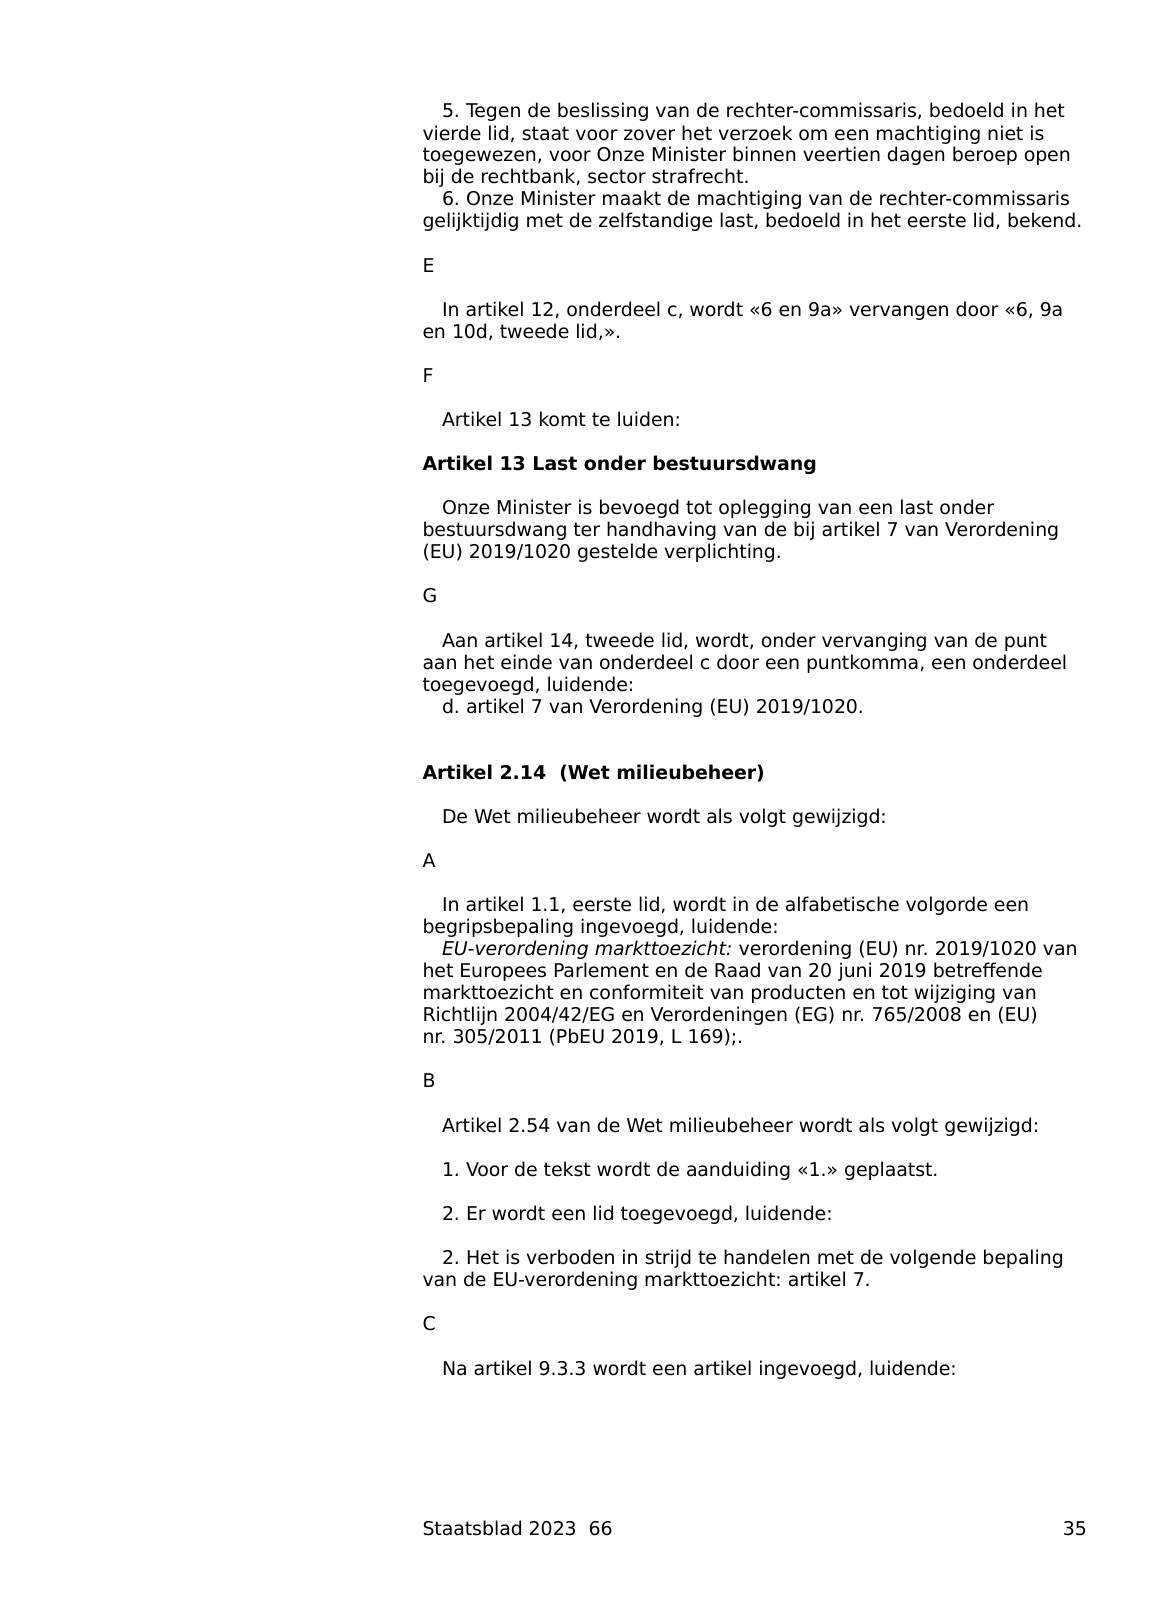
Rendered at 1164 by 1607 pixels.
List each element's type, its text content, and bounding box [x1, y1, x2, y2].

text 1. Voor de tekst wordt de aanduiding «1.» geplaatst. [422, 1159, 1087, 1181]
text In artikel 1.1, eerste lid, wordt in de alfabetische volgorde een begripsbepaling ingevoegd, luidende: [422, 894, 1087, 938]
text Artikel 13 komt te luiden: [422, 409, 1087, 431]
text E [422, 254, 1087, 276]
text B [422, 1070, 1087, 1092]
text 2. Er wordt een lid toegevoegd, luidende: [422, 1203, 1087, 1225]
text Aan artikel 14, tweede lid, wordt, onder vervanging van de punt aan het einde van onderdeel c door een puntkomma, een onderdeel toegevoegd, luidende: [422, 629, 1087, 696]
text d. artikel 7 van Verordening (EU) 2019/1020. [422, 696, 1087, 717]
text Artikel 2.54 van de Wet milieubeheer wordt als volgt gewijzigd: [422, 1114, 1087, 1137]
text Na artikel 9.3.3 wordt een artikel ingevoegd, luidende: [422, 1357, 1087, 1379]
text 2. Het is verboden in strijd te handelen met de volgende bepaling van de EU-verordening markttoezicht: artikel 7. [422, 1247, 1087, 1291]
text A [422, 850, 1087, 872]
text 5. Tegen de beslissing van de rechter-commissaris, bedoeld in het vierde lid, staat voor zover het verzoek om een machtiging niet is toegewezen, voor Onze Minister binnen veertien dagen beroep open bij de rechtbank, sector strafrecht. [422, 100, 1087, 188]
subtitle Artikel 13 Last onder bestuursdwang [422, 453, 1087, 475]
text 6. Onze Minister maakt de machtiging van de rechter-commissaris gelijktijdig met de zelfstandige last, bedoeld in het eerste lid, bekend. [422, 188, 1087, 232]
text G [422, 585, 1087, 607]
subtitle Artikel 2.14 (Wet milieubeheer) [422, 762, 1087, 784]
text In artikel 12, onderdeel c, wordt «6 en 9a» vervangen door «6, 9a en 10d, tweede lid,». [422, 299, 1087, 343]
text Onze Minister is bevoegd tot oplegging van een last onder bestuursdwang ter handhaving van de bij artikel 7 van Verordening (EU) 2019/1020 gestelde verplichting. [422, 497, 1087, 563]
text F [422, 365, 1087, 387]
text C [422, 1313, 1087, 1335]
text EU-verordening markttoezicht: verordening (EU) nr. 2019/1020 van het Europees Parlement en de Raad van 20 juni 2019 betreffende markttoezicht en conformiteit van producten en tot wijziging van Richtlijn 2004/42/EG en Verordeningen (EG) nr. 765/2008 en (EU) nr. 305/2011 (PbEU 2019, L 169);. [422, 938, 1087, 1048]
text De Wet milieubeheer wordt als volgt gewijzigd: [422, 806, 1087, 828]
